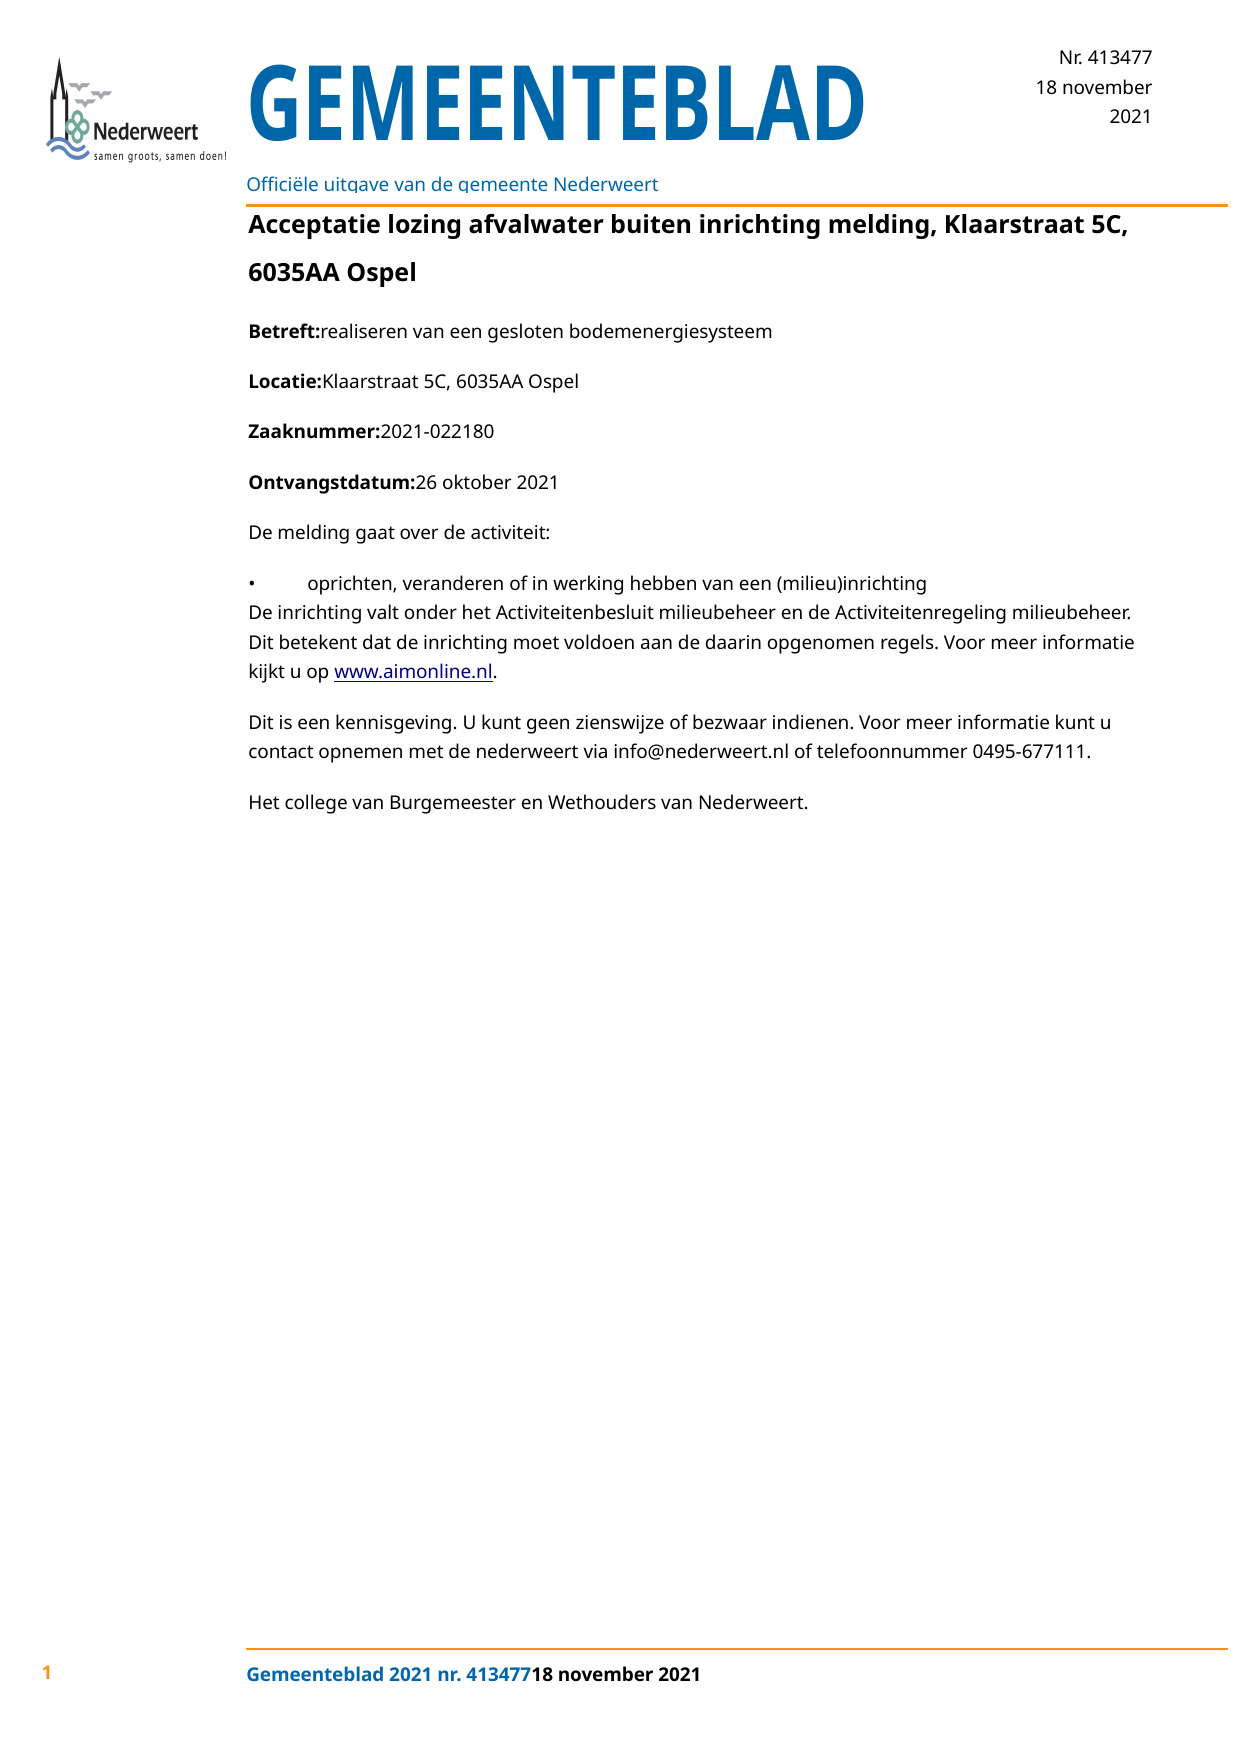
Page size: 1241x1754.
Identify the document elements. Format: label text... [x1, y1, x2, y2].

text De inrichting valt onder het Activiteitenbesluit milieubeheer en de Activiteitenregeling milieubeheer. Dit betekent dat de inrichting moet voldoen aan de daarin opgenomen regels. Voor meer informatie kijkt u op www.aimonline.nl. [248, 599, 1152, 684]
text Acceptatie lozing afvalwater buiten inrichting melding, Klaarstraat 5C, 6035AA Ospel [248, 207, 1152, 288]
text Dit is een kennisgeving. U kunt geen zienswijze of bezwaar indienen. Voor meer informatie kunt u contact opnemen met de nederweert via info@nederweert.nl of telefoonnummer 0495-677111. [248, 709, 1152, 764]
picture [41, 47, 231, 172]
text Het college van Burgemeester en Wethouders van Nederweert. [248, 789, 1152, 815]
text Ontvangstdatum:26 oktober 2021 [248, 469, 1152, 495]
list oprichten, veranderen of in werking hebben van een (milieu)inrichting [248, 570, 1152, 596]
text Betreft:realiseren van een gesloten bodemenergiesysteem [248, 318, 1152, 344]
text Locatie:Klaarstraat 5C, 6035AA Ospel [248, 368, 1152, 394]
text Zaaknummer:2021-022180 [248, 419, 1152, 444]
text De melding gaat over de activiteit: [248, 519, 1152, 545]
